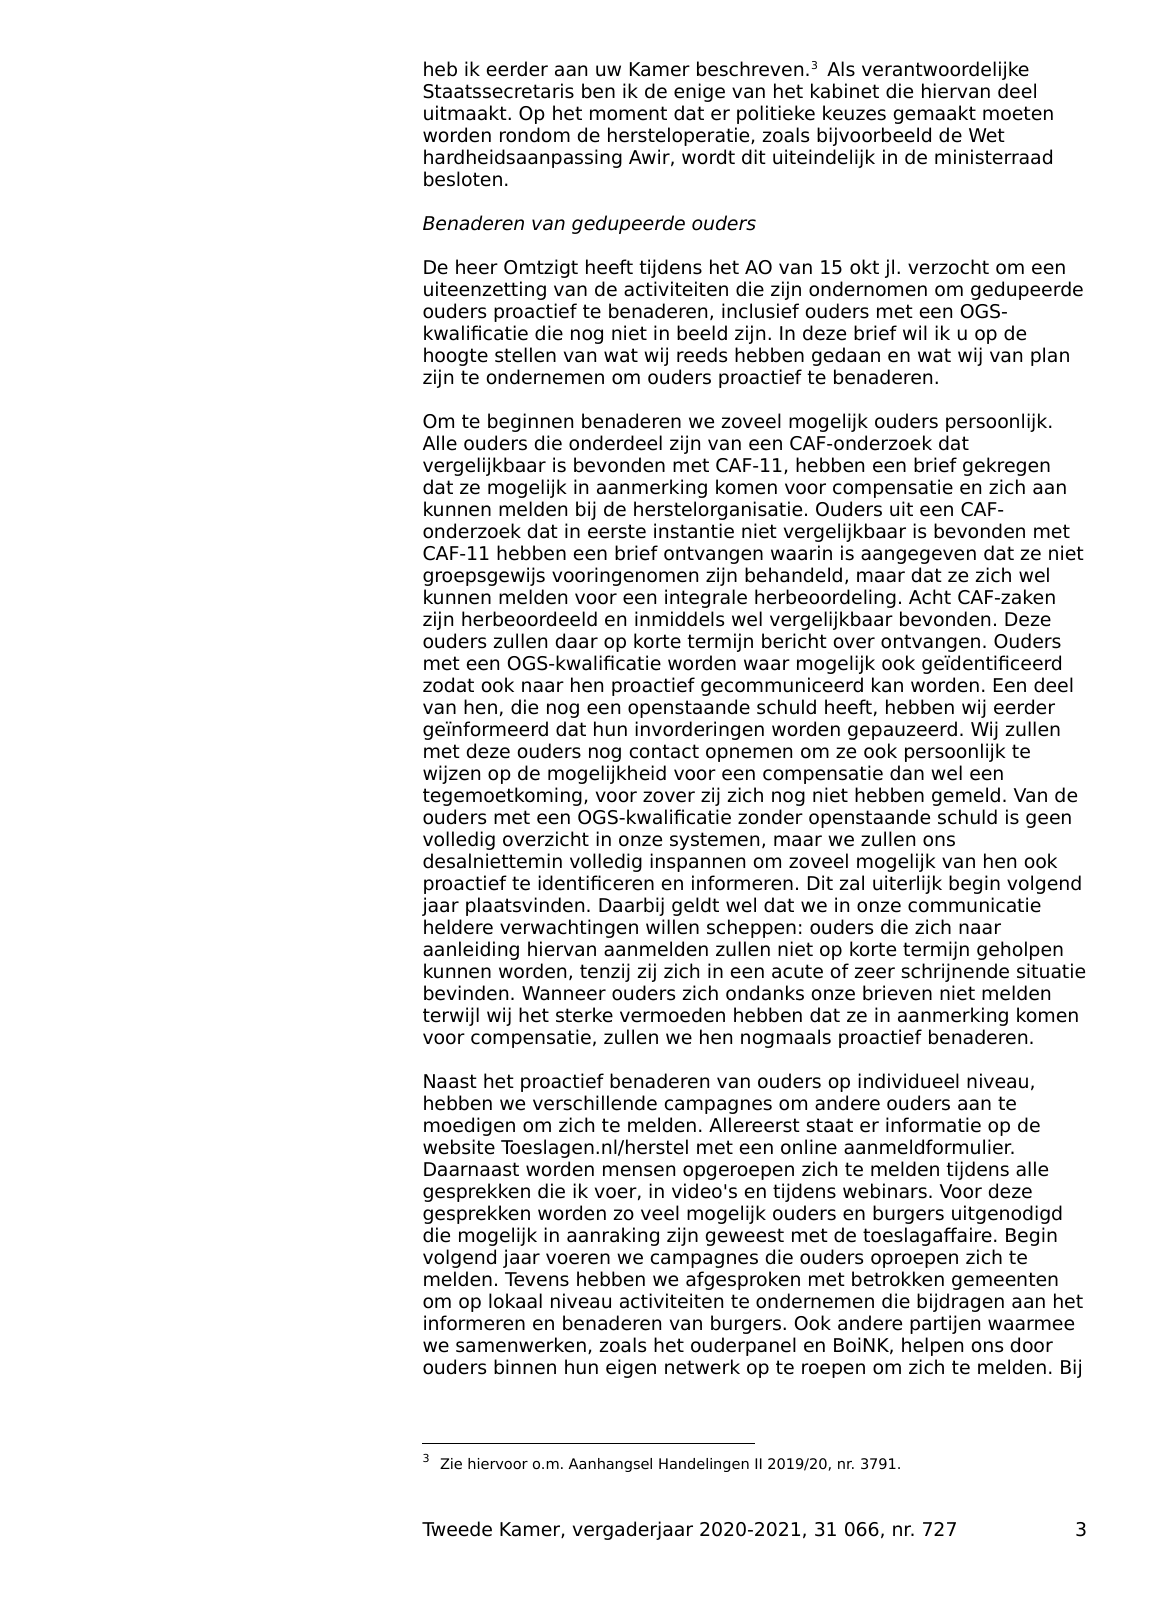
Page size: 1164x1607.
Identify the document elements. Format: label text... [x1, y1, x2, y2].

text Naast het proactief benaderen van ouders op individueel niveau, hebben we verschillende campagnes om andere ouders aan te moedigen om zich te melden. Allereerst staat er informatie op de website Toeslagen.nl/herstel met een online aanmeldformulier. Daarnaast worden mensen opgeroepen zich te melden tijdens alle gesprekken die ik voer, in video's en tijdens webinars. Voor deze gesprekken worden zo veel mogelijk ouders en burgers uitgenodigd die mogelijk in aanraking zijn geweest met de toeslagaffaire. Begin volgend jaar voeren we campagnes die ouders oproepen zich te melden. Tevens hebben we afgesproken met betrokken gemeenten om op lokaal niveau activiteiten te ondernemen die bijdragen aan het informeren en benaderen van burgers. Ook andere partijen waarmee we samenwerken, zoals het ouderpanel en BoiNK, helpen ons door ouders binnen hun eigen netwerk op te roepen om zich te melden. Bij [422, 1071, 1087, 1379]
subtitle Benaderen van gedupeerde ouders [422, 213, 1087, 235]
text Om te beginnen benaderen we zoveel mogelijk ouders persoonlijk. Alle ouders die onderdeel zijn van een CAF-onderzoek dat vergelijkbaar is bevonden met CAF-11, hebben een brief gekregen dat ze mogelijk in aanmerking komen voor compensatie en zich aan kunnen melden bij de herstelorganisatie. Ouders uit een CAF-onderzoek dat in eerste instantie niet vergelijkbaar is bevonden met CAF-11 hebben een brief ontvangen waarin is aangegeven dat ze niet groepsgewijs vooringenomen zijn behandeld, maar dat ze zich wel kunnen melden voor een integrale herbeoordeling. Acht CAF-zaken zijn herbeoordeeld en inmiddels wel vergelijkbaar bevonden. Deze ouders zullen daar op korte termijn bericht over ontvangen. Ouders met een OGS-kwalificatie worden waar mogelijk ook geïdentificeerd zodat ook naar hen proactief gecommuniceerd kan worden. Een deel van hen, die nog een openstaande schuld heeft, hebben wij eerder geïnformeerd dat hun invorderingen worden gepauzeerd. Wij zullen met deze ouders nog contact opnemen om ze ook persoonlijk te wijzen op de mogelijkheid voor een compensatie dan wel een tegemoetkoming, voor zover zij zich nog niet hebben gemeld. Van de ouders met een OGS-kwalificatie zonder openstaande schuld is geen volledig overzicht in onze systemen, maar we zullen ons desalniettemin volledig inspannen om zoveel mogelijk van hen ook proactief te identificeren en informeren. Dit zal uiterlijk begin volgend jaar plaatsvinden. Daarbij geldt wel dat we in onze communicatie heldere verwachtingen willen scheppen: ouders die zich naar aanleiding hiervan aanmelden zullen niet op korte termijn geholpen kunnen worden, tenzij zij zich in een acute of zeer schrijnende situatie bevinden. Wanneer ouders zich ondanks onze brieven niet melden terwijl wij het sterke vermoeden hebben dat ze in aanmerking komen voor compensatie, zullen we hen nogmaals proactief benaderen. [422, 411, 1087, 1049]
text De heer Omtzigt heeft tijdens het AO van 15 okt jl. verzocht om een uiteenzetting van de activiteiten die zijn ondernomen om gedupeerde ouders proactief te benaderen, inclusief ouders met een OGS-kwalificatie die nog niet in beeld zijn. In deze brief wil ik u op de hoogte stellen van wat wij reeds hebben gedaan en wat wij van plan zijn te ondernemen om ouders proactief te benaderen. [422, 257, 1087, 389]
text Zie hiervoor o.m. Aanhangsel Handelingen II 2019/20, nr. 3791. [422, 1452, 1087, 1474]
text heb ik eerder aan uw Kamer beschreven. Als verantwoordelijke Staatssecretaris ben ik de enige van het kabinet die hiervan deel uitmaakt. Op het moment dat er politieke keuzes gemaakt moeten worden rondom de hersteloperatie, zoals bijvoorbeeld de Wet hardheidsaanpassing Awir, wordt dit uiteindelijk in de ministerraad besloten. [422, 59, 1087, 191]
